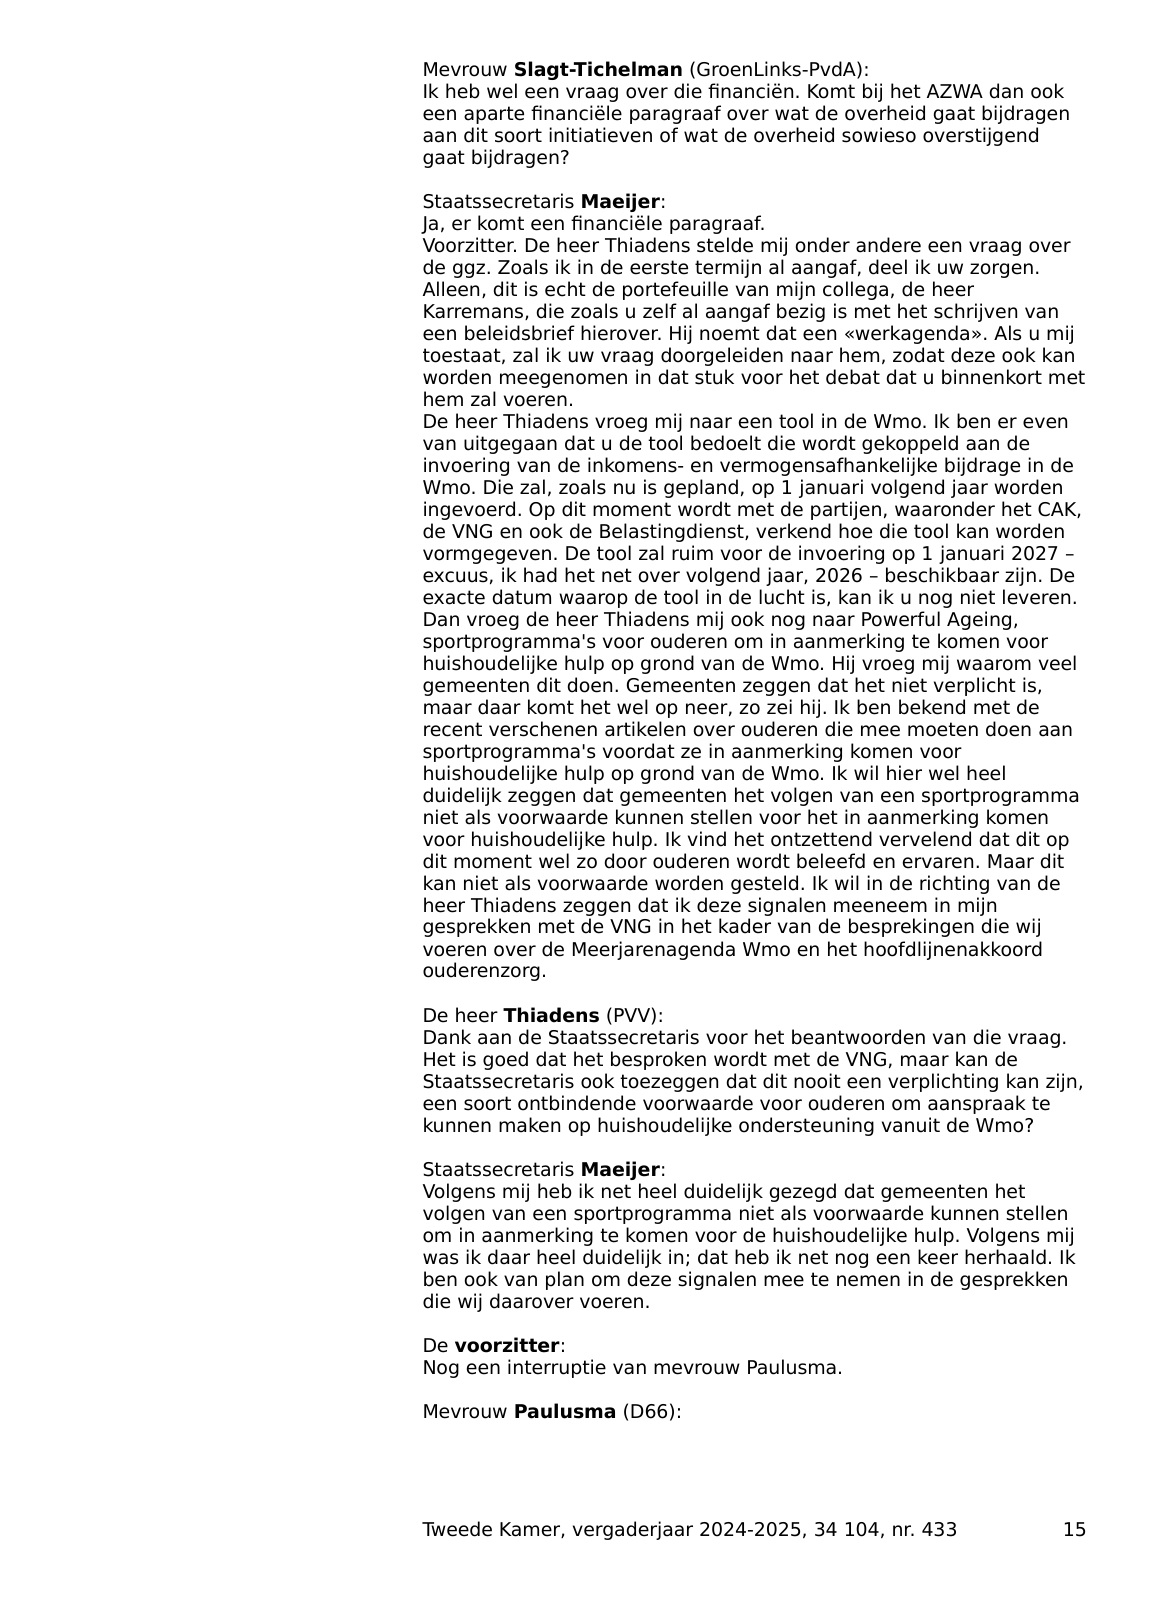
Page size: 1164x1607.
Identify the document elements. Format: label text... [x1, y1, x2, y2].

text Nog een interruptie van mevrouw Paulusma. [422, 1357, 1087, 1379]
text Volgens mij heb ik net heel duidelijk gezegd dat gemeenten het volgen van een sportprogramma niet als voorwaarde kunnen stellen om in aanmerking te komen voor de huishoudelijke hulp. Volgens mij was ik daar heel duidelijk in; dat heb ik net nog een keer herhaald. Ik ben ook van plan om deze signalen mee te nemen in de gesprekken die wij daarover voeren. [422, 1181, 1087, 1312]
text De voorzitter: [422, 1335, 1087, 1357]
text Dan vroeg de heer Thiadens mij ook nog naar Powerful Ageing, sportprogramma's voor ouderen om in aanmerking te komen voor huishoudelijke hulp op grond van de Wmo. Hij vroeg mij waarom veel gemeenten dit doen. Gemeenten zeggen dat het niet verplicht is, maar daar komt het wel op neer, zo zei hij. Ik ben bekend met de recent verschenen artikelen over ouderen die mee moeten doen aan sportprogramma's voordat ze in aanmerking komen voor huishoudelijke hulp op grond van de Wmo. Ik wil hier wel heel duidelijk zeggen dat gemeenten het volgen van een sportprogramma niet als voorwaarde kunnen stellen voor het in aanmerking komen voor huishoudelijke hulp. Ik vind het ontzettend vervelend dat dit op dit moment wel zo door ouderen wordt beleefd en ervaren. Maar dit kan niet als voorwaarde worden gesteld. Ik wil in de richting van de heer Thiadens zeggen dat ik deze signalen meeneem in mijn gesprekken met de VNG in het kader van de besprekingen die wij voeren over de Meerjarenagenda Wmo en het hoofdlijnenakkoord ouderenzorg. [422, 609, 1087, 982]
text Ik heb wel een vraag over die financiën. Komt bij het AZWA dan ook een aparte financiële paragraaf over wat de overheid gaat bijdragen aan dit soort initiatieven of wat de overheid sowieso overstijgend gaat bijdragen? [422, 81, 1087, 169]
text Staatssecretaris Maeijer: [422, 191, 1087, 213]
text Dank aan de Staatssecretaris voor het beantwoorden van die vraag. Het is goed dat het besproken wordt met de VNG, maar kan de Staatssecretaris ook toezeggen dat dit nooit een verplichting kan zijn, een soort ontbindende voorwaarde voor ouderen om aanspraak te kunnen maken op huishoudelijke ondersteuning vanuit de Wmo? [422, 1027, 1087, 1136]
text Ja, er komt een financiële paragraaf. [422, 213, 1087, 235]
text Staatssecretaris Maeijer: [422, 1159, 1087, 1181]
text De heer Thiadens vroeg mij naar een tool in de Wmo. Ik ben er even van uitgegaan dat u de tool bedoelt die wordt gekoppeld aan de invoering van de inkomens- en vermogensafhankelijke bijdrage in de Wmo. Die zal, zoals nu is gepland, op 1 januari volgend jaar worden ingevoerd. Op dit moment wordt met de partijen, waaronder het CAK, de VNG en ook de Belastingdienst, verkend hoe die tool kan worden vormgegeven. De tool zal ruim voor de invoering op 1 januari 2027 – excuus, ik had het net over volgend jaar, 2026 – beschikbaar zijn. De exacte datum waarop de tool in de lucht is, kan ik u nog niet leveren. [422, 411, 1087, 609]
text Voorzitter. De heer Thiadens stelde mij onder andere een vraag over de ggz. Zoals ik in de eerste termijn al aangaf, deel ik uw zorgen. Alleen, dit is echt de portefeuille van mijn collega, de heer Karremans, die zoals u zelf al aangaf bezig is met het schrijven van een beleidsbrief hierover. Hij noemt dat een «werkagenda». Als u mij toestaat, zal ik uw vraag doorgeleiden naar hem, zodat deze ook kan worden meegenomen in dat stuk voor het debat dat u binnenkort met hem zal voeren. [422, 235, 1087, 411]
text Mevrouw Paulusma (D66): [422, 1401, 1087, 1423]
text Mevrouw Slagt-Tichelman (GroenLinks-PvdA): [422, 59, 1087, 81]
text De heer Thiadens (PVV): [422, 1004, 1087, 1027]
